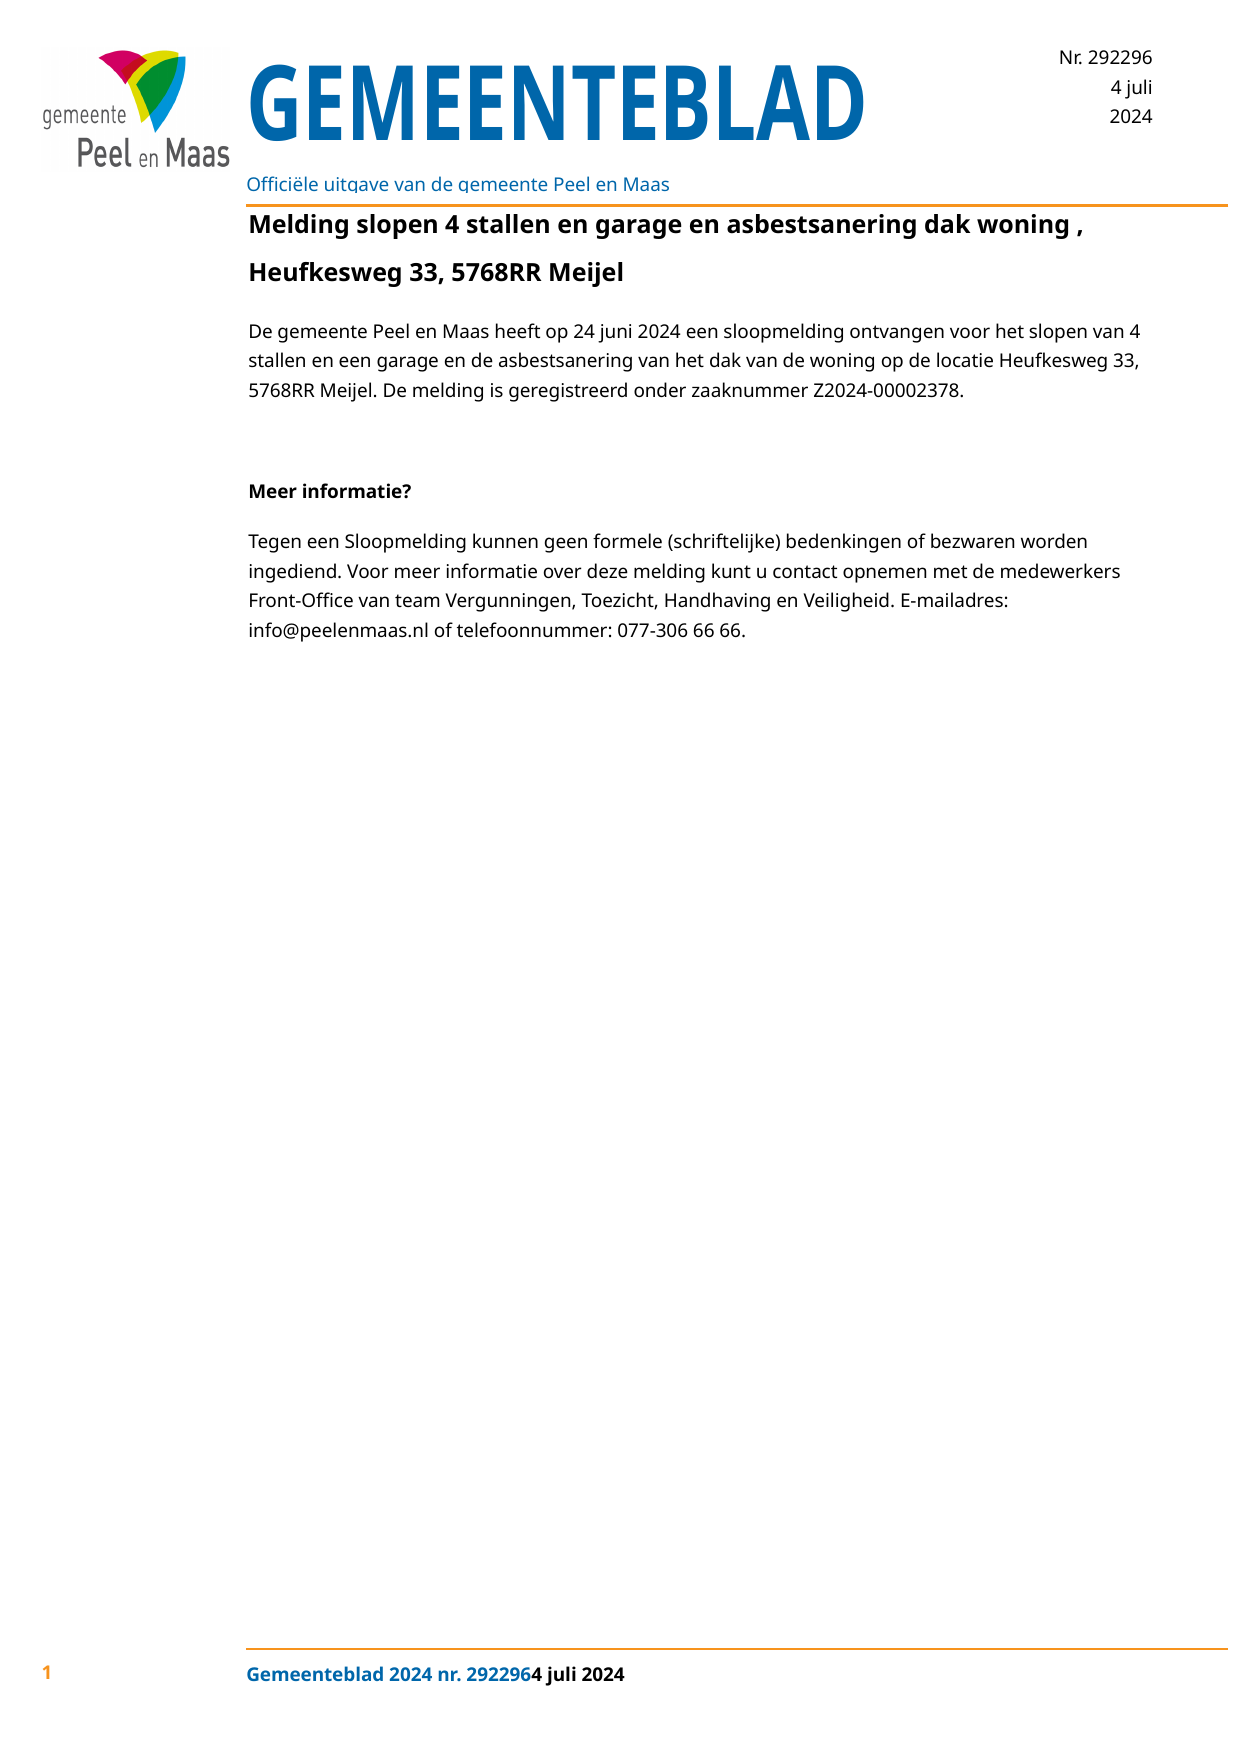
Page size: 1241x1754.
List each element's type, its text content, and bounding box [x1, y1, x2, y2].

text Melding slopen 4 stallen en garage en asbestsanering dak woning , Heufkesweg 33, 5768RR Meijel [248, 207, 1152, 288]
text Tegen een Sloopmelding kunnen geen formele (schriftelijke) bedenkingen of bezwaren worden ingediend. Voor meer informatie over deze melding kunt u contact opnemen met de medewerkers Front-Office van team Vergunningen, Toezicht, Handhaving en Veiligheid. E-mailadres: info@peelenmaas.nl of telefoonnummer: 077-306 66 66. [248, 528, 1152, 643]
text Meer informatie? [248, 478, 1152, 504]
picture [41, 47, 231, 172]
text De gemeente Peel en Maas heeft op 24 juni 2024 een sloopmelding ontvangen voor het slopen van 4 stallen en een garage en de asbestsanering van het dak van de woning op de locatie Heufkesweg 33, 5768RR Meijel. De melding is geregistreerd onder zaaknummer Z2024-00002378. [248, 318, 1152, 403]
